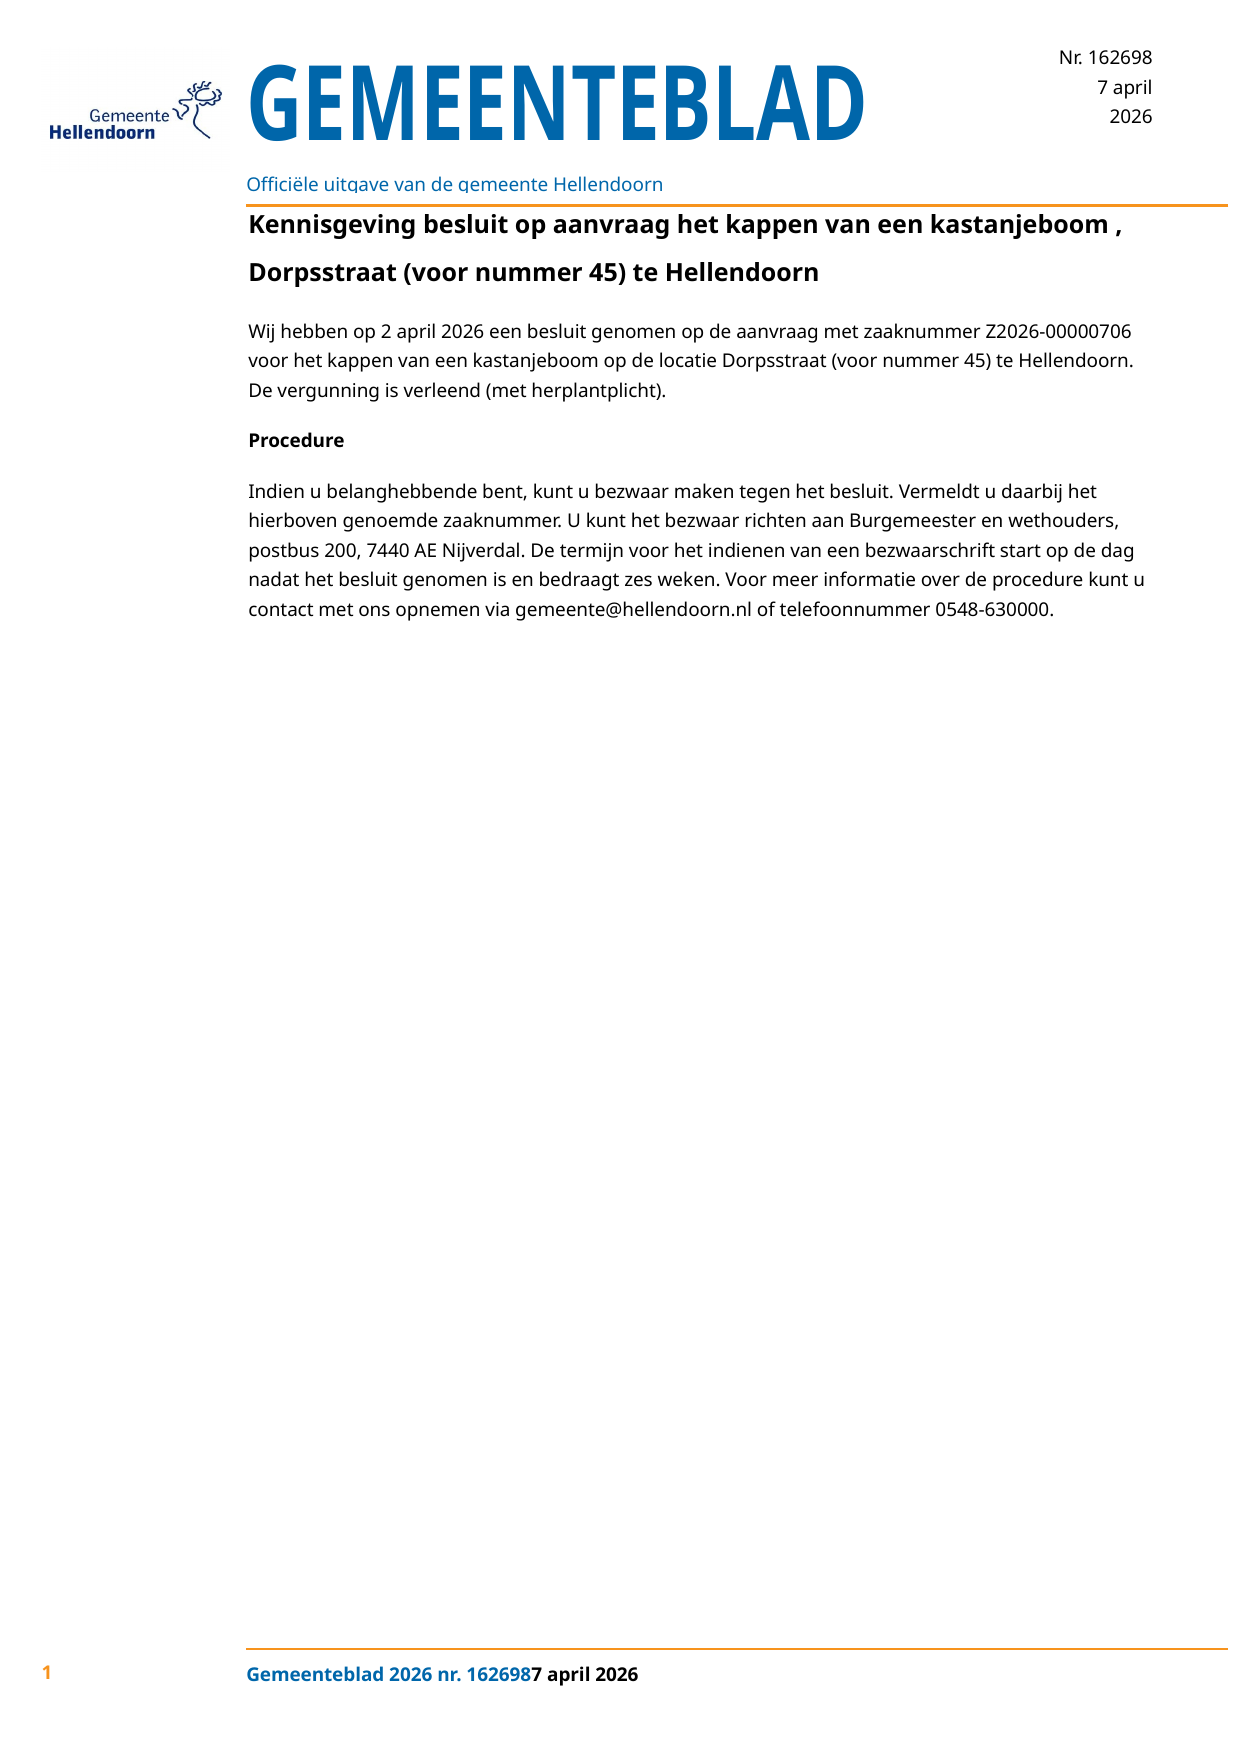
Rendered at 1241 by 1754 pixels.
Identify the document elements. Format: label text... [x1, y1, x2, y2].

text Wij hebben op 2 april 2026 een besluit genomen op de aanvraag met zaaknummer Z2026-00000706 voor het kappen van een kastanjeboom op de locatie Dorpsstraat (voor nummer 45) te Hellendoorn. De vergunning is verleend (met herplantplicht). [248, 318, 1152, 403]
picture [41, 47, 231, 172]
text Indien u belanghebbende bent, kunt u bezwaar maken tegen het besluit. Vermeldt u daarbij het hierboven genoemde zaaknummer. U kunt het bezwaar richten aan Burgemeester en wethouders, postbus 200, 7440 AE Nijverdal. De termijn voor het indienen van een bezwaarschrift start op de dag nadat het besluit genomen is en bedraagt zes weken. Voor meer informatie over de procedure kunt u contact met ons opnemen via gemeente@hellendoorn.nl of telefoonnummer 0548-630000. [248, 478, 1152, 622]
text Procedure [248, 427, 1152, 453]
text Kennisgeving besluit op aanvraag het kappen van een kastanjeboom , Dorpsstraat (voor nummer 45) te Hellendoorn [248, 207, 1152, 288]
